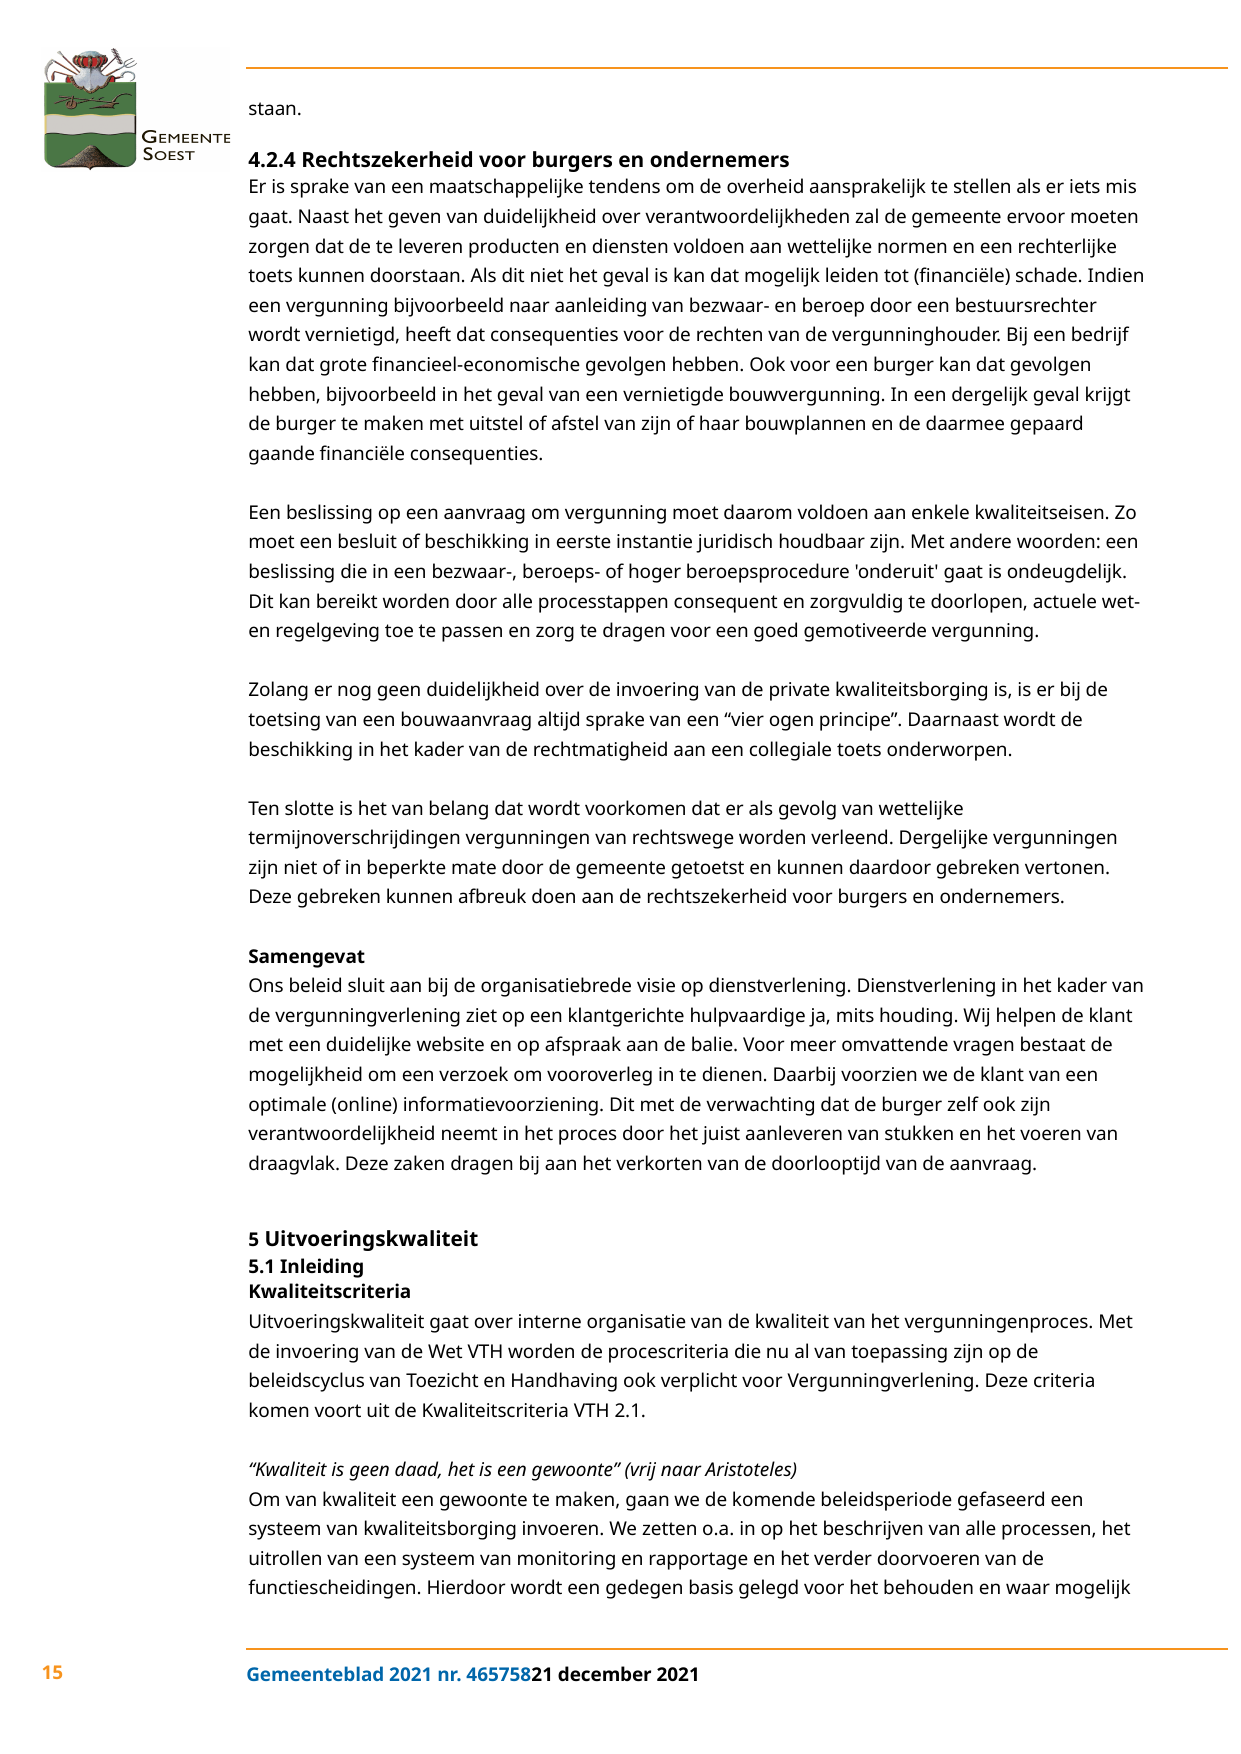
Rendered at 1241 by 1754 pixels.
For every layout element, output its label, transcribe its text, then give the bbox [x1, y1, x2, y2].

text staan. [248, 95, 1152, 121]
text “Kwaliteit is geen daad, het is een gewoonte” (vrij naar Aristoteles) [248, 1456, 1152, 1482]
text Een beslissing op een aanvraag om vergunning moet daarom voldoen aan enkele kwaliteitseisen. Zo moet een besluit of beschikking in eerste instantie juridisch houdbaar zijn. Met andere woorden: een beslissing die in een bezwaar-, beroeps- of hoger beroepsprocedure 'onderuit' gaat is ondeugdelijk. Dit kan bereikt worden door alle processtappen consequent en zorgvuldig te doorlopen, actuele wet- en regelgeving toe te passen en zorg te dragen voor een goed gemotiveerde vergunning. [248, 499, 1152, 643]
text Ten slotte is het van belang dat wordt voorkomen dat er als gevolg van wettelijke termijnoverschrijdingen vergunningen van rechtswege worden verleend. Dergelijke vergunningen zijn niet of in beperkte mate door de gemeente getoetst en kunnen daardoor gebreken vertonen. Deze gebreken kunnen afbreuk doen aan de rechtszekerheid voor burgers en ondernemers. [248, 795, 1152, 909]
text 5 Uitvoeringskwaliteit [248, 1224, 1152, 1253]
text Er is sprake van een maatschappelijke tendens om de overheid aansprakelijk te stellen als er iets mis gaat. Naast het geven van duidelijkheid over verantwoordelijkheden zal de gemeente ervoor moeten zorgen dat de te leveren producten en diensten voldoen aan wettelijke normen en een rechterlijke toets kunnen doorstaan. Als dit niet het geval is kan dat mogelijk leiden tot (financiële) schade. Indien een vergunning bijvoorbeeld naar aanleiding van bezwaar- en beroep door een bestuursrechter wordt vernietigd, heeft dat consequenties voor de rechten van de vergunninghouder. Bij een bedrijf kan dat grote financieel-economische gevolgen hebben. Ook voor een burger kan dat gevolgen hebben, bijvoorbeeld in het geval van een vernietigde bouwvergunning. In een dergelijk geval krijgt de burger te maken met uitstel of afstel van zijn of haar bouwplannen en de daarmee gepaard gaande financiële consequenties. [248, 174, 1152, 466]
text Om van kwaliteit een gewoonte te maken, gaan we de komende beleidsperiode gefaseerd een systeem van kwaliteitsborging invoeren. We zetten o.a. in op het beschrijven van alle processen, het uitrollen van een systeem van monitoring en rapportage en het verder doorvoeren van de functiescheidingen. Hierdoor wordt een gedegen basis gelegd voor het behouden en waar mogelijk [248, 1486, 1152, 1600]
text 5.1 Inleiding [248, 1253, 1152, 1279]
text Uitvoeringskwaliteit gaat over interne organisatie van de kwaliteit van het vergunningenproces. Met de invoering van de Wet VTH worden de procescriteria die nu al van toepassing zijn op de beleidscyclus van Toezicht en Handhaving ook verplicht voor Vergunningverlening. Deze criteria komen voort uit de Kwaliteitscriteria VTH 2.1. [248, 1308, 1152, 1423]
text Kwaliteitscriteria [248, 1279, 1152, 1304]
picture [41, 47, 231, 172]
text 4.2.4 Rechtszekerheid voor burgers en ondernemers [248, 145, 1152, 174]
table_header Samengevat Ons beleid sluit aan bij de organisatiebrede visie op dienstverlening. Dienstverlening in het kader van de vergunningverlening ziet op een klantgerichte hulpvaardige ja, mits houding. Wij helpen de klant met een duidelijke website en op afspraak aan de balie. Voor meer omvattende vragen bestaat de mogelijkheid om een verzoek om vooroverleg in te dienen. Daarbij voorzien we de klant van een optimale (online) informatievoorziening. Dit met de verwachting dat de burger zelf ook zijn verantwoordelijkheid neemt in het proces door het juist aanleveren van stukken en het voeren van draagvlak. Deze zaken dragen bij aan het verkorten van de doorlooptijd van de aanvraag. [248, 943, 1152, 1176]
text Zolang er nog geen duidelijkheid over de invoering van de private kwaliteitsborging is, is er bij de toetsing van een bouwaanvraag altijd sprake van een “vier ogen principe”. Daarnaast wordt de beschikking in het kader van de rechtmatigheid aan een collegiale toets onderworpen. [248, 677, 1152, 761]
